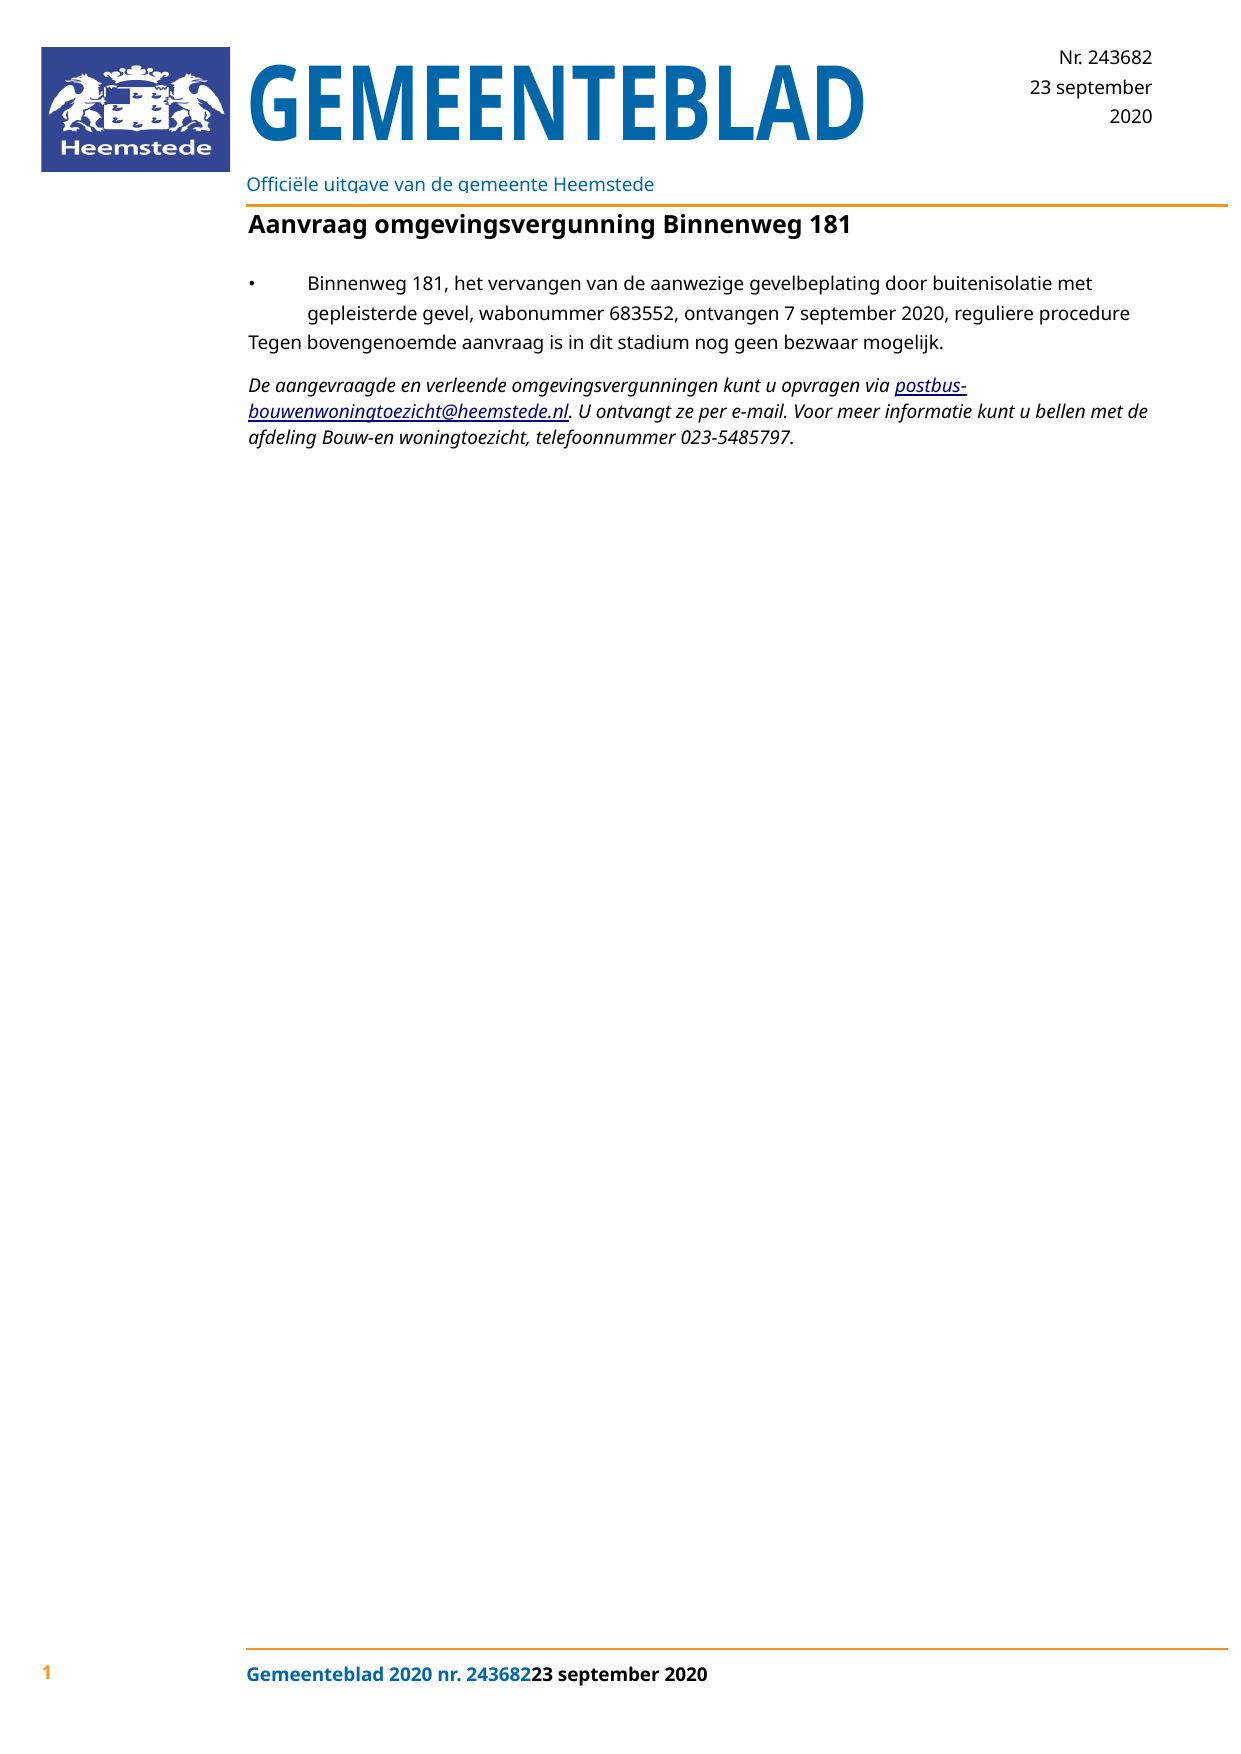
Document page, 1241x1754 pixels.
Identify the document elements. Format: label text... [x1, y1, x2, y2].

text Aanvraag omgevingsvergunning Binnenweg 181 [248, 207, 1152, 241]
text De aangevraagde en verleende omgevingsvergunningen kunt u opvragen via postbus-bouwenwoningtoezicht@heemstede.nl. U ontvangt ze per e-mail. Voor meer informatie kunt u bellen met de afdeling Bouw-en woningtoezicht, telefoonnummer 023-5485797. [248, 373, 1152, 450]
text Tegen bovengenoemde aanvraag is in dit stadium nog geen bezwaar mogelijk. [248, 329, 1152, 355]
picture [41, 47, 231, 172]
list Binnenweg 181, het vervangen van de aanwezige gevelbeplating door buitenisolatie met gepleisterde gevel, wabonummer 683552, ontvangen 7 september 2020, reguliere procedure [248, 270, 1152, 326]
